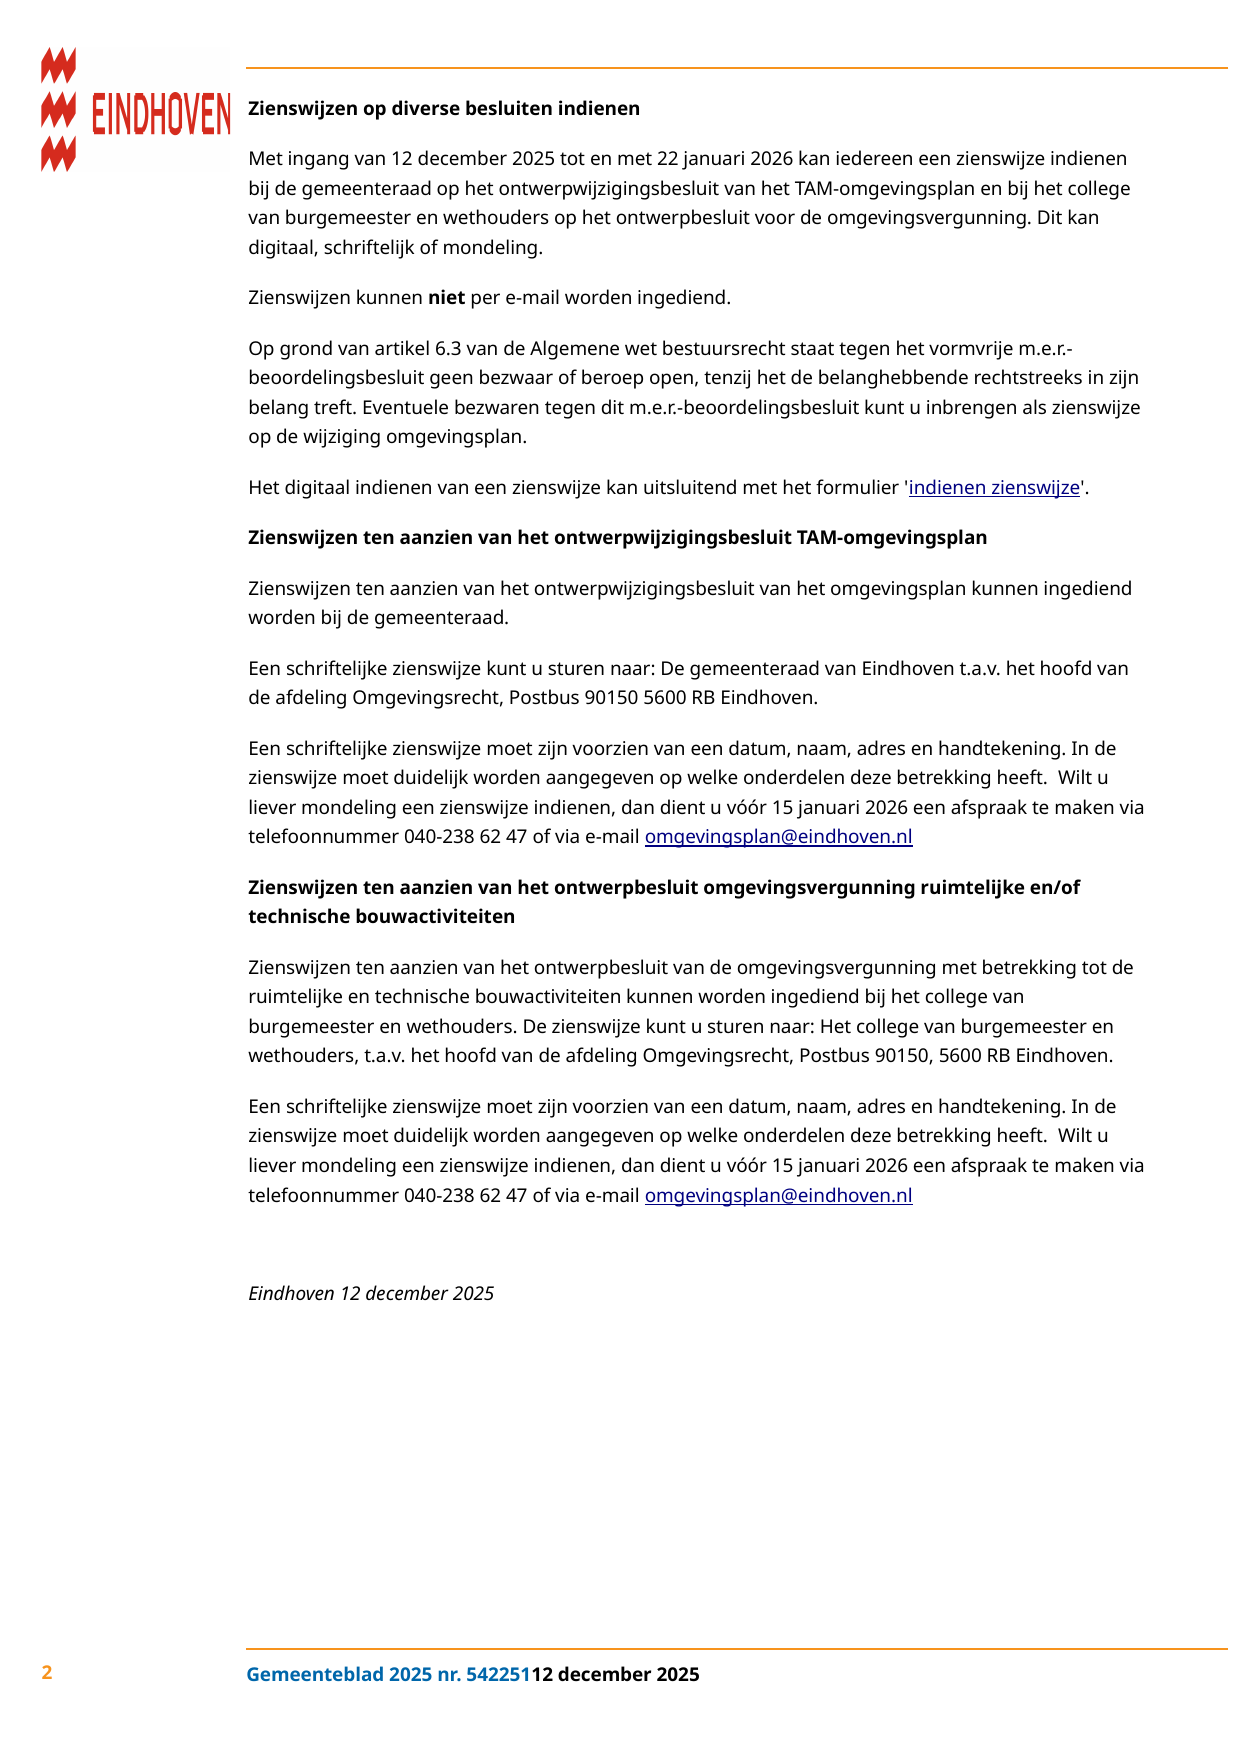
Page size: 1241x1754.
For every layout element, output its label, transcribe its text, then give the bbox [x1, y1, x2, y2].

text Zienswijzen ten aanzien van het ontwerpbesluit omgevingsvergunning ruimtelijke en/of technische bouwactiviteiten [248, 874, 1152, 929]
text Een schriftelijke zienswijze kunt u sturen naar: De gemeenteraad van Eindhoven t.a.v. het hoofd van de afdeling Omgevingsrecht, Postbus 90150 5600 RB Eindhoven. [248, 655, 1152, 710]
picture [41, 47, 231, 172]
text Met ingang van 12 december 2025 tot en met 22 januari 2026 kan iedereen een zienswijze indienen bij de gemeenteraad op het ontwerpwijzigingsbesluit van het TAM-omgevingsplan en bij het college van burgemeester en wethouders op het ontwerpbesluit voor de omgevingsvergunning. Dit kan digitaal, schriftelijk of mondeling. [248, 145, 1152, 260]
text Zienswijzen op diverse besluiten indienen [248, 95, 1152, 121]
text Op grond van artikel 6.3 van de Algemene wet bestuursrecht staat tegen het vormvrije m.e.r.-beoordelingsbesluit geen bezwaar of beroep open, tenzij het de belanghebbende rechtstreeks in zijn belang treft. Eventuele bezwaren tegen dit m.e.r.-beoordelingsbesluit kunt u inbrengen als zienswijze op de wijziging omgevingsplan. [248, 335, 1152, 449]
text Zienswijzen ten aanzien van het ontwerpwijzigingsbesluit van het omgevingsplan kunnen ingediend worden bij de gemeenteraad. [248, 575, 1152, 630]
text Zienswijzen ten aanzien van het ontwerpwijzigingsbesluit TAM-omgevingsplan [248, 524, 1152, 550]
text Een schriftelijke zienswijze moet zijn voorzien van een datum, naam, adres en handtekening. In de zienswijze moet duidelijk worden aangegeven op welke onderdelen deze betrekking heeft. Wilt u liever mondeling een zienswijze indienen, dan dient u vóór 15 januari 2026 een afspraak te maken via telefoonnummer 040-238 62 47 of via e-mail omgevingsplan@eindhoven.nl [248, 1093, 1152, 1208]
text Zienswijzen ten aanzien van het ontwerpbesluit van de omgevingsvergunning met betrekking tot de ruimtelijke en technische bouwactiviteiten kunnen worden ingediend bij het college van burgemeester en wethouders. De zienswijze kunt u sturen naar: Het college van burgemeester en wethouders, t.a.v. het hoofd van de afdeling Omgevingsrecht, Postbus 90150, 5600 RB Eindhoven. [248, 954, 1152, 1068]
text Zienswijzen kunnen niet per e-mail worden ingediend. [248, 284, 1152, 310]
text Het digitaal indienen van een zienswijze kan uitsluitend met het formulier 'indienen zienswijze'. [248, 474, 1152, 500]
text Eindhoven 12 december 2025 [248, 1280, 1152, 1306]
text Een schriftelijke zienswijze moet zijn voorzien van een datum, naam, adres en handtekening. In de zienswijze moet duidelijk worden aangegeven op welke onderdelen deze betrekking heeft. Wilt u liever mondeling een zienswijze indienen, dan dient u vóór 15 januari 2026 een afspraak te maken via telefoonnummer 040-238 62 47 of via e-mail omgevingsplan@eindhoven.nl [248, 735, 1152, 849]
